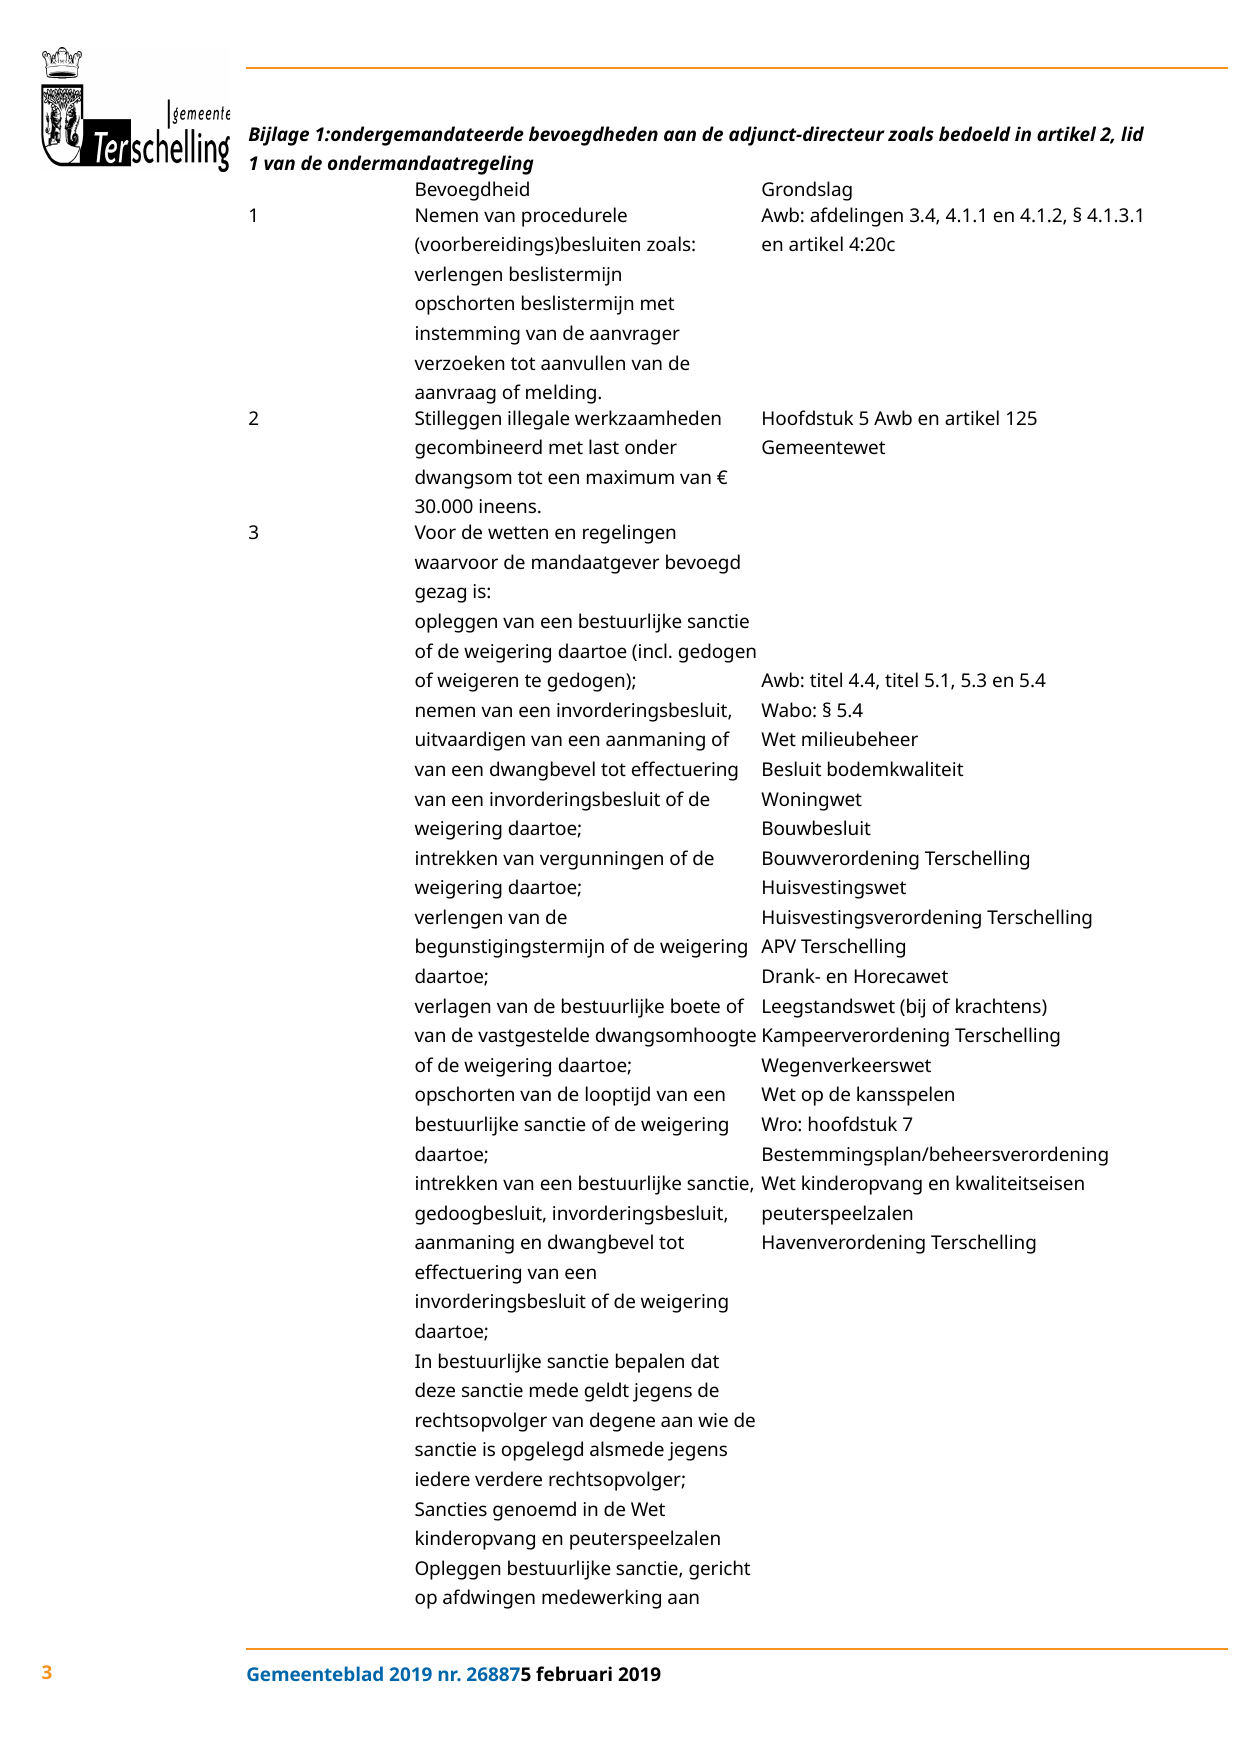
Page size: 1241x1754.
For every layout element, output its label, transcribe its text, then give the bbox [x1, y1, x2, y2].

table_cell 3 [248, 520, 414, 1610]
table_cell Stilleggen illegale werkzaamheden gecombineerd met last onder dwangsom tot een maximum van € 30.000 ineens. [414, 405, 761, 519]
table_cell Bevoegdheid [414, 176, 761, 202]
table_cell Hoofdstuk 5 Awb en artikel 125 Gemeentewet [761, 405, 1152, 519]
table_cell Grondslag [761, 176, 1152, 202]
table_cell 1 [248, 202, 414, 405]
picture [41, 47, 231, 172]
table_cell Nemen van procedurele (voorbereidings)besluiten zoals: verlengen beslistermijn opschorten beslistermijn met instemming van de aanvrager verzoeken tot aanvullen van de aanvraag of melding. [414, 202, 761, 405]
table_cell Awb: afdelingen 3.4, 4.1.1 en 4.1.2, § 4.1.3.1 en artikel 4:20c [761, 202, 1152, 405]
table_cell Awb: titel 4.4, titel 5.1, 5.3 en 5.4 Wabo: § 5.4 Wet milieubeheer Besluit bodemkwaliteit Woningwet Bouwbesluit Bouwverordening Terschelling Huisvestingswet Huisvestingsverordening Terschelling APV Terschelling Drank- en Horecawet Leegstandswet (bij of krachtens) Kampeerverordening Terschelling Wegenverkeerswet Wet op de kansspelen Wro: hoofdstuk 7 Bestemmingsplan/beheersverordening Wet kinderopvang en kwaliteitseisen peuterspeelzalen Havenverordening Terschelling [761, 520, 1152, 1610]
table_header Bijlage 1:ondergemandateerde bevoegdheden aan de adjunct-directeur zoals bedoeld in artikel 2, lid 1 van de ondermandaatregeling [248, 121, 1152, 176]
table_cell Voor de wetten en regelingen waarvoor de mandaatgever bevoegd gezag is: opleggen van een bestuurlijke sanctie of de weigering daartoe (incl. gedogen of weigeren te gedogen); nemen van een invorderingsbesluit, uitvaardigen van een aanmaning of van een dwangbevel tot effectuering van een invorderingsbesluit of de weigering daartoe; intrekken van vergunningen of de weigering daartoe; verlengen van de begunstigingstermijn of de weigering daartoe; verlagen van de bestuurlijke boete of van de vastgestelde dwangsomhoogte of de weigering daartoe; opschorten van de looptijd van een bestuurlijke sanctie of de weigering daartoe; intrekken van een bestuurlijke sanctie, gedoogbesluit, invorderingsbesluit, aanmaning en dwangbevel tot effectuering van een invorderingsbesluit of de weigering daartoe; In bestuurlijke sanctie bepalen dat deze sanctie mede geldt jegens de rechtsopvolger van degene aan wie de sanctie is opgelegd alsmede jegens iedere verdere rechtsopvolger; Sancties genoemd in de Wet kinderopvang en peuterspeelzalen Opleggen bestuurlijke sanctie, gericht op afdwingen medewerking aan [414, 520, 761, 1610]
table_cell [248, 176, 414, 202]
table_cell 2 [248, 405, 414, 519]
